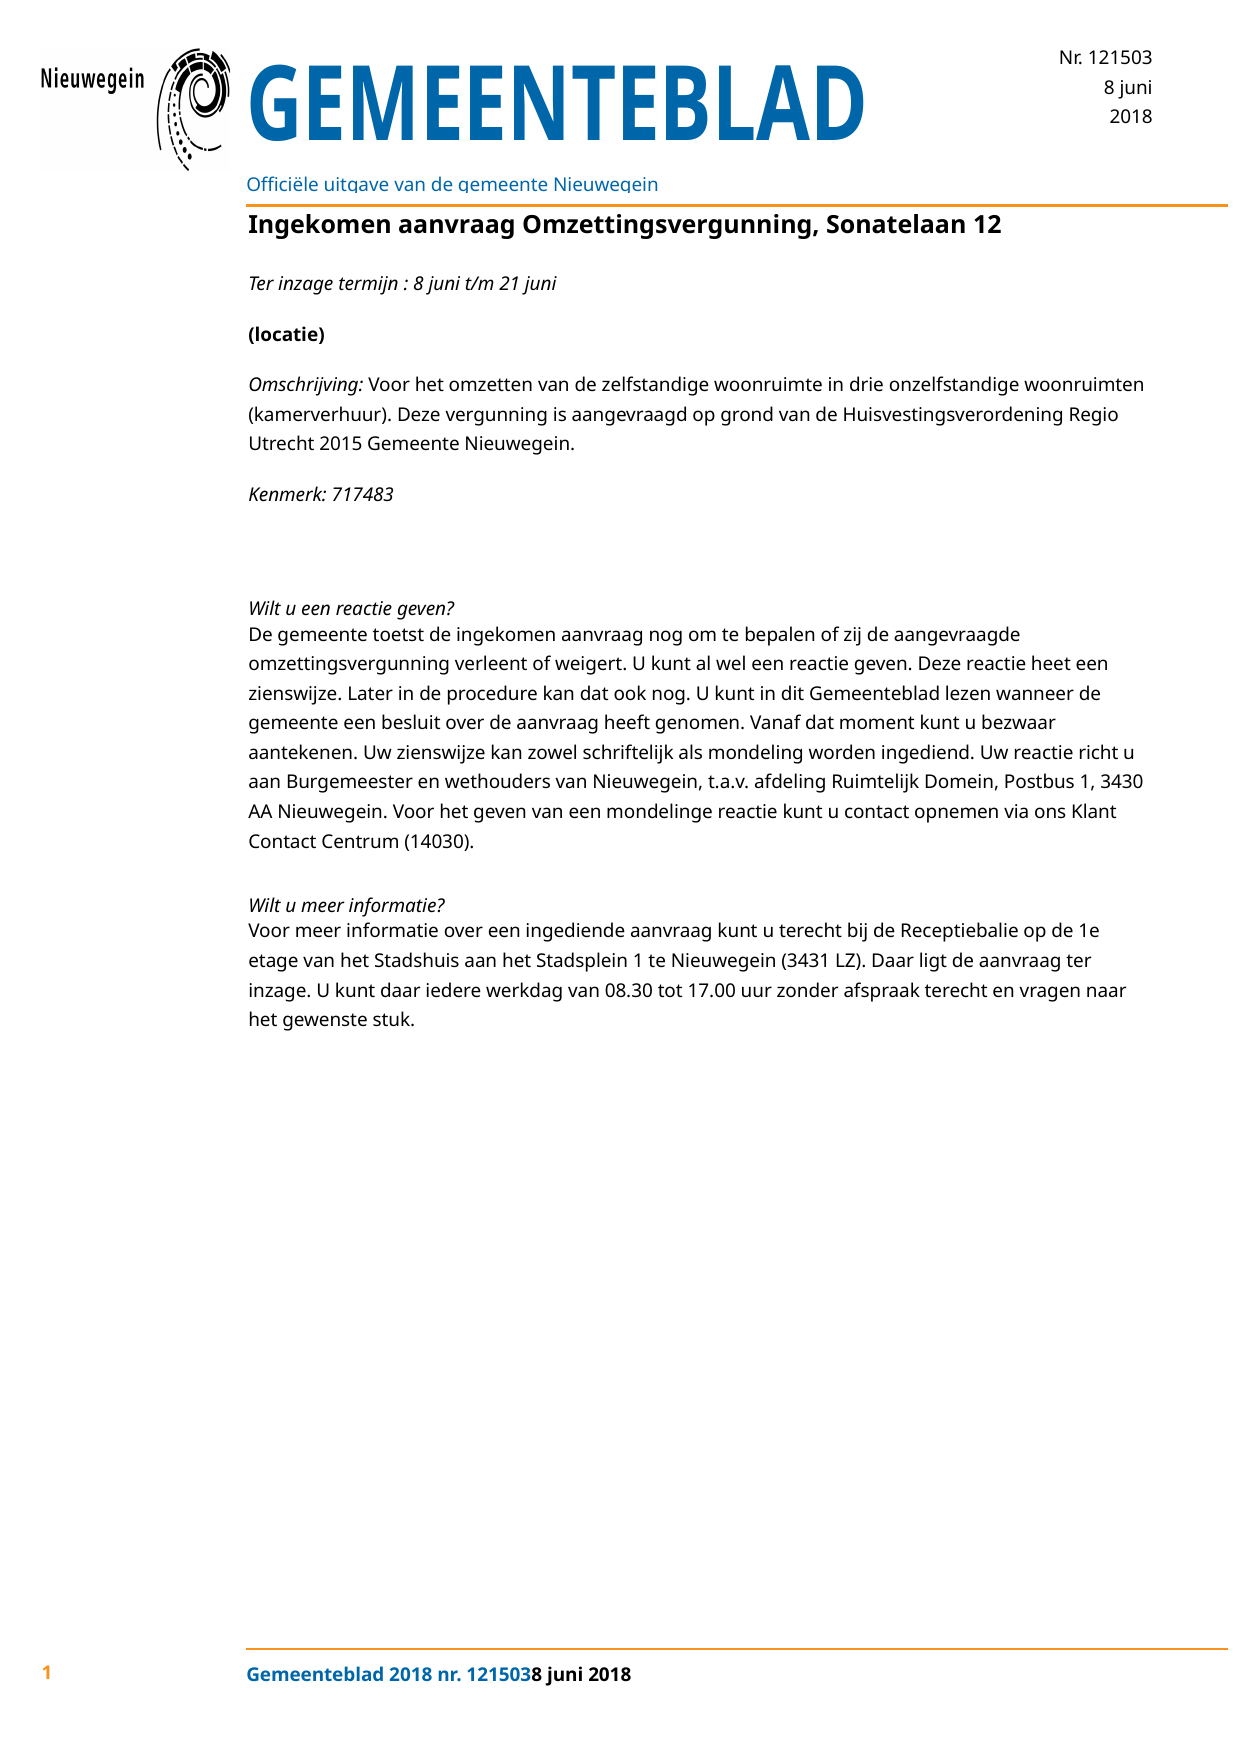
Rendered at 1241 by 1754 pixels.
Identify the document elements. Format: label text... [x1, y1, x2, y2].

text Ter inzage termijn : 8 juni t/m 21 juni [248, 270, 1152, 296]
text (locatie) [248, 321, 1152, 346]
picture [41, 47, 231, 172]
text Omschrijving: Voor het omzetten van de zelfstandige woonruimte in drie onzelfstandige woonruimten (kamerverhuur). Deze vergunning is aangevraagd op grond van de Huisvestingsverordening Regio Utrecht 2015 Gemeente Nieuwegein. [248, 371, 1152, 456]
text Wilt u meer informatie? [248, 892, 1152, 918]
text Voor meer informatie over een ingediende aanvraag kunt u terecht bij de Receptiebalie op de 1e etage van het Stadshuis aan het Stadsplein 1 te Nieuwegein (3431 LZ). Daar ligt de aanvraag ter inzage. U kunt daar iedere werkdag van 08.30 tot 17.00 uur zonder afspraak terecht en vragen naar het gewenste stuk. [248, 918, 1152, 1032]
text Kenmerk: 717483 [248, 481, 1152, 506]
text De gemeente toetst de ingekomen aanvraag nog om te bepalen of zij de aangevraagde omzettingsvergunning verleent of weigert. U kunt al wel een reactie geven. Deze reactie heet een zienswijze. Later in de procedure kan dat ook nog. U kunt in dit Gemeenteblad lezen wanneer de gemeente een besluit over de aanvraag heeft genomen. Vanaf dat moment kunt u bezwaar aantekenen. Uw zienswijze kan zowel schriftelijk als mondeling worden ingediend. Uw reactie richt u aan Burgemeester en wethouders van Nieuwegein, t.a.v. afdeling Ruimtelijk Domein, Postbus 1, 3430 AA Nieuwegein. Voor het geven van een mondelinge reactie kunt u contact opnemen via ons Klant Contact Centrum (14030). [248, 621, 1152, 854]
text Wilt u een reactie geven? [248, 595, 1152, 621]
text Ingekomen aanvraag Omzettingsvergunning, Sonatelaan 12 [248, 207, 1152, 241]
